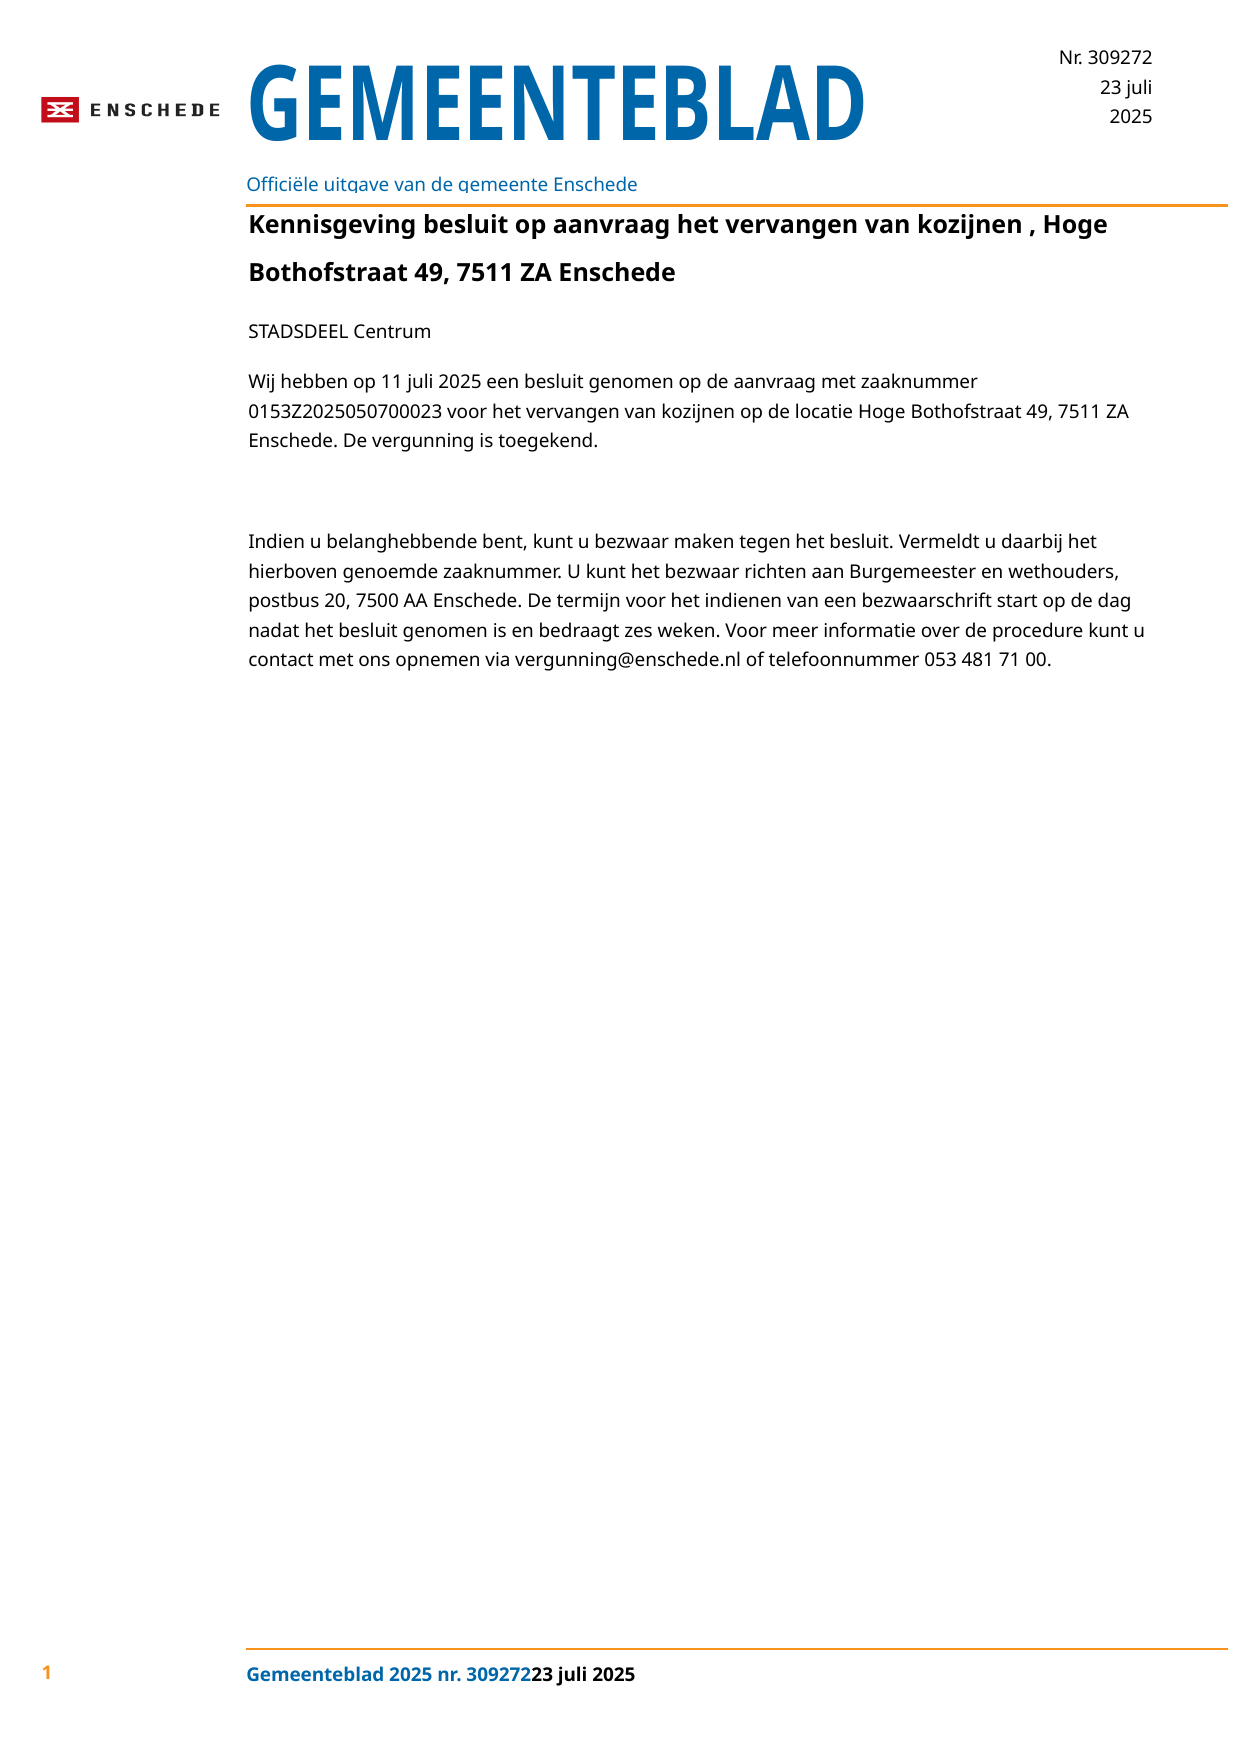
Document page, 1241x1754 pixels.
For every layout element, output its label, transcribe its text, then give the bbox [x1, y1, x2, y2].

text Indien u belanghebbende bent, kunt u bezwaar maken tegen het besluit. Vermeldt u daarbij het hierboven genoemde zaaknummer. U kunt het bezwaar richten aan Burgemeester en wethouders, postbus 20, 7500 AA Enschede. De termijn voor het indienen van een bezwaarschrift start op de dag nadat het besluit genomen is en bedraagt zes weken. Voor meer informatie over de procedure kunt u contact met ons opnemen via vergunning@enschede.nl of telefoonnummer 053 481 71 00. [248, 528, 1152, 672]
picture [41, 47, 231, 172]
text STADSDEEL Centrum [248, 318, 1152, 344]
text Kennisgeving besluit op aanvraag het vervangen van kozijnen , Hoge Bothofstraat 49, 7511 ZA Enschede [248, 207, 1152, 288]
text Wij hebben op 11 juli 2025 een besluit genomen op de aanvraag met zaaknummer 0153Z2025050700023 voor het vervangen van kozijnen op de locatie Hoge Bothofstraat 49, 7511 ZA Enschede. De vergunning is toegekend. [248, 368, 1152, 453]
